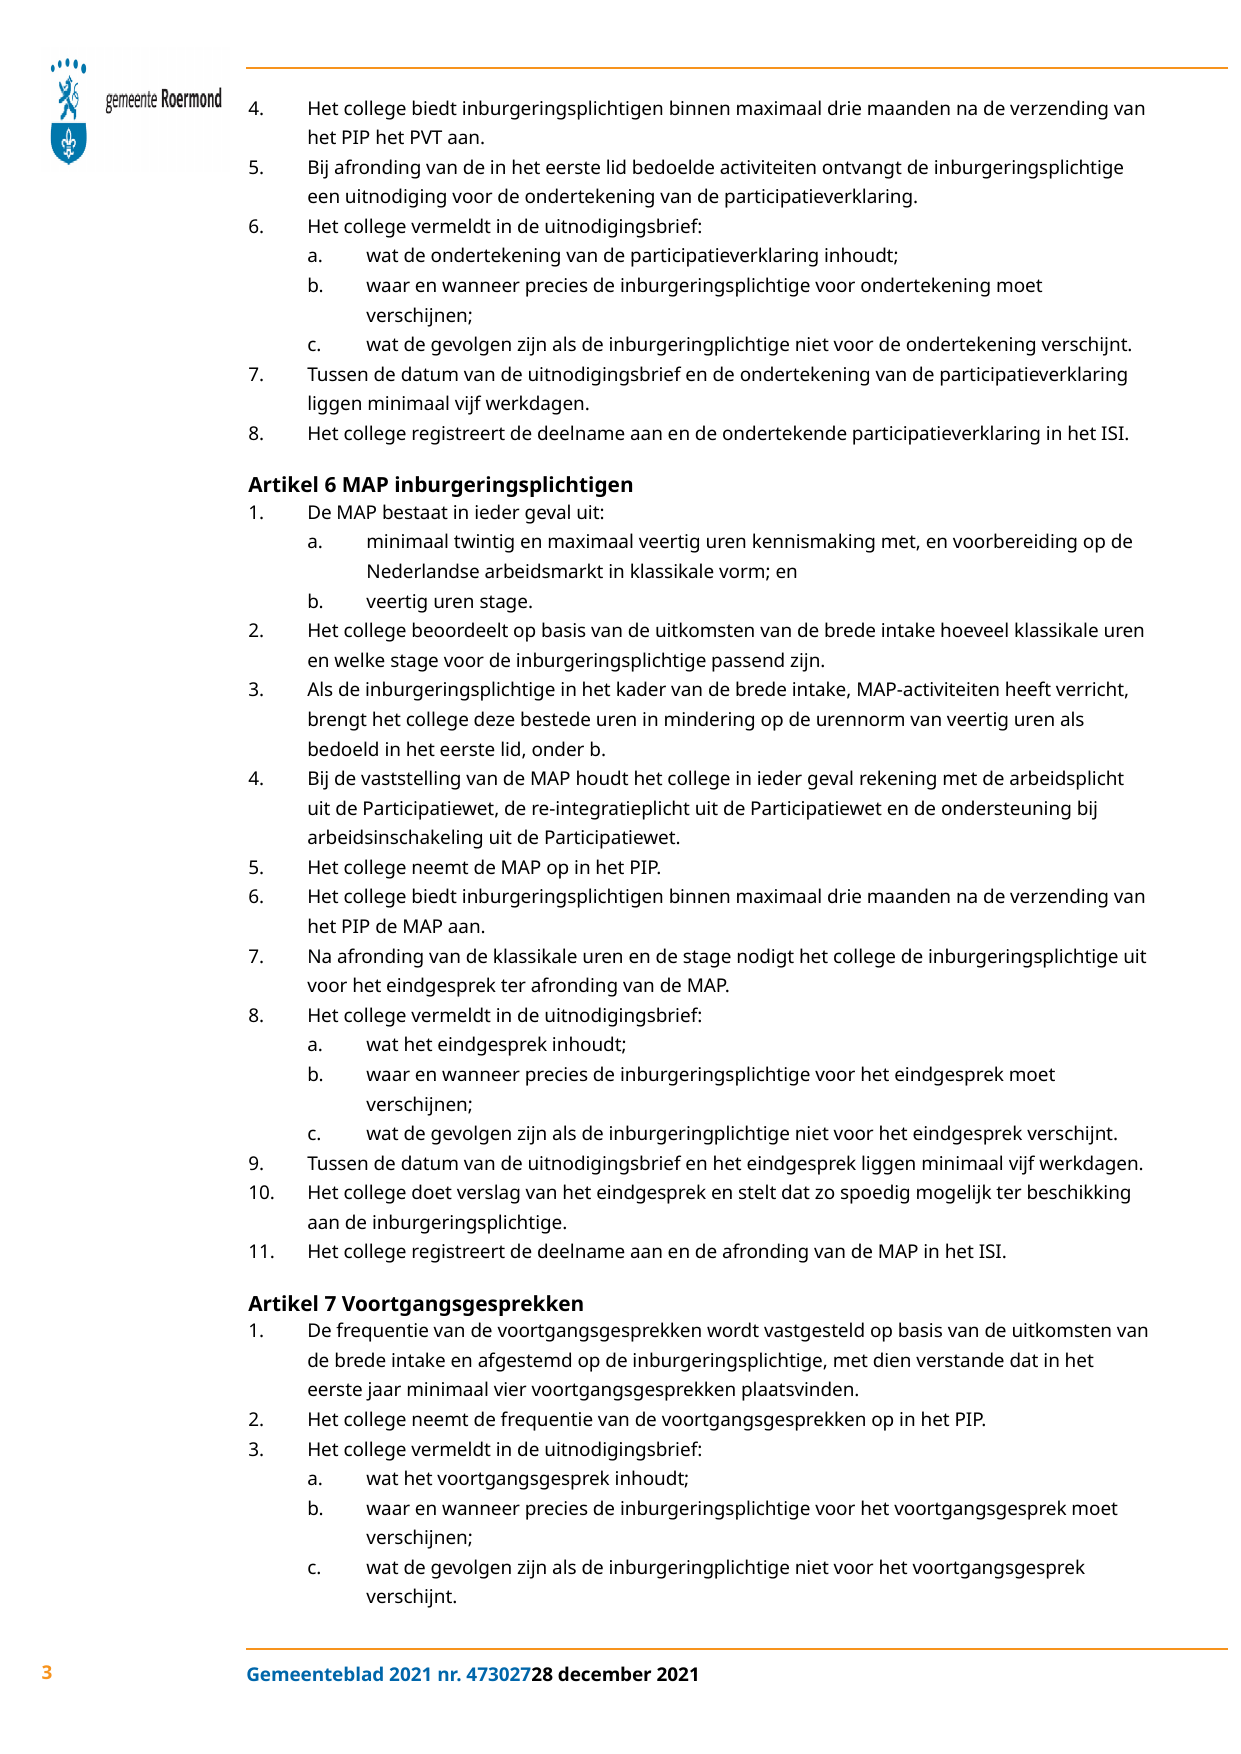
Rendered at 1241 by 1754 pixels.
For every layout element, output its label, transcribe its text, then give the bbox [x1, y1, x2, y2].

list wat de gevolgen zijn als de inburgeringplichtige niet voor de ondertekening verschijnt. [307, 331, 1152, 357]
list minimaal twintig en maximaal veertig uren kennismaking met, en voorbereiding op de Nederlandse arbeidsmarkt in klassikale vorm; en [307, 529, 1152, 584]
list Het college biedt inburgeringsplichtigen binnen maximaal drie maanden na de verzending van het PIP het PVT aan. [248, 95, 1152, 150]
list Het college biedt inburgeringsplichtigen binnen maximaal drie maanden na de verzending van het PIP de MAP aan. [248, 884, 1152, 939]
list veertig uren stage. [307, 588, 1152, 613]
list Het college vermeldt in de uitnodigingsbrief: [248, 1002, 1152, 1028]
list Het college vermeldt in de uitnodigingsbrief: [248, 1436, 1152, 1462]
list De frequentie van de voortgangsgesprekken wordt vastgesteld op basis van de uitkomsten van de brede intake en afgestemd op de inburgeringsplichtige, met dien verstande dat in het eerste jaar minimaal vier voortgangsgesprekken plaatsvinden. [248, 1317, 1152, 1402]
list Het college doet verslag van het eindgesprek en stelt dat zo spoedig mogelijk ter beschikking aan de inburgeringsplichtige. [248, 1179, 1152, 1235]
list wat de gevolgen zijn als de inburgeringplichtige niet voor het voortgangsgesprek verschijnt. [307, 1554, 1152, 1609]
list waar en wanneer precies de inburgeringsplichtige voor ondertekening moet verschijnen; [307, 272, 1152, 328]
list Het college neemt de MAP op in het PIP. [248, 854, 1152, 880]
list Na afronding van de klassikale uren en de stage nodigt het college de inburgeringsplichtige uit voor het eindgesprek ter afronding van de MAP. [248, 943, 1152, 998]
list waar en wanneer precies de inburgeringsplichtige voor het voortgangsgesprek moet verschijnen; [307, 1495, 1152, 1550]
list wat het voortgangsgesprek inhoudt; [307, 1465, 1152, 1491]
list Bij afronding van de in het eerste lid bedoelde activiteiten ontvangt de inburgeringsplichtige een uitnodiging voor de ondertekening van de participatieverklaring. [248, 154, 1152, 209]
list Als de inburgeringsplichtige in het kader van de brede intake, MAP-activiteiten heeft verricht, brengt het college deze bestede uren in mindering op de urennorm van veertig uren als bedoeld in het eerste lid, onder b. [248, 677, 1152, 761]
text Artikel 7 Voortgangsgesprekken [248, 1289, 1152, 1317]
list Het college registreert de deelname aan en de afronding van de MAP in het ISI. [248, 1239, 1152, 1264]
list waar en wanneer precies de inburgeringsplichtige voor het eindgesprek moet verschijnen; [307, 1061, 1152, 1116]
list De MAP bestaat in ieder geval uit: [248, 499, 1152, 525]
list Het college vermeldt in de uitnodigingsbrief: [248, 213, 1152, 239]
list wat de gevolgen zijn als de inburgeringplichtige niet voor het eindgesprek verschijnt. [307, 1120, 1152, 1146]
list Tussen de datum van de uitnodigingsbrief en de ondertekening van de participatieverklaring liggen minimaal vijf werkdagen. [248, 361, 1152, 416]
list Tussen de datum van de uitnodigingsbrief en het eindgesprek liggen minimaal vijf werkdagen. [248, 1150, 1152, 1176]
list Het college beoordeelt op basis van de uitkomsten van de brede intake hoeveel klassikale uren en welke stage voor de inburgeringsplichtige passend zijn. [248, 617, 1152, 673]
text Artikel 6 MAP inburgeringsplichtigen [248, 471, 1152, 499]
list Het college neemt de frequentie van de voortgangsgesprekken op in het PIP. [248, 1406, 1152, 1432]
list Het college registreert de deelname aan en de ondertekende participatieverklaring in het ISI. [248, 420, 1152, 446]
picture [41, 47, 231, 172]
list Bij de vaststelling van de MAP houdt het college in ieder geval rekening met de arbeidsplicht uit de Participatiewet, de re-integratieplicht uit de Participatiewet en de ondersteuning bij arbeidsinschakeling uit de Participatiewet. [248, 765, 1152, 850]
list wat het eindgesprek inhoudt; [307, 1032, 1152, 1057]
list wat de ondertekening van de participatieverklaring inhoudt; [307, 243, 1152, 268]
